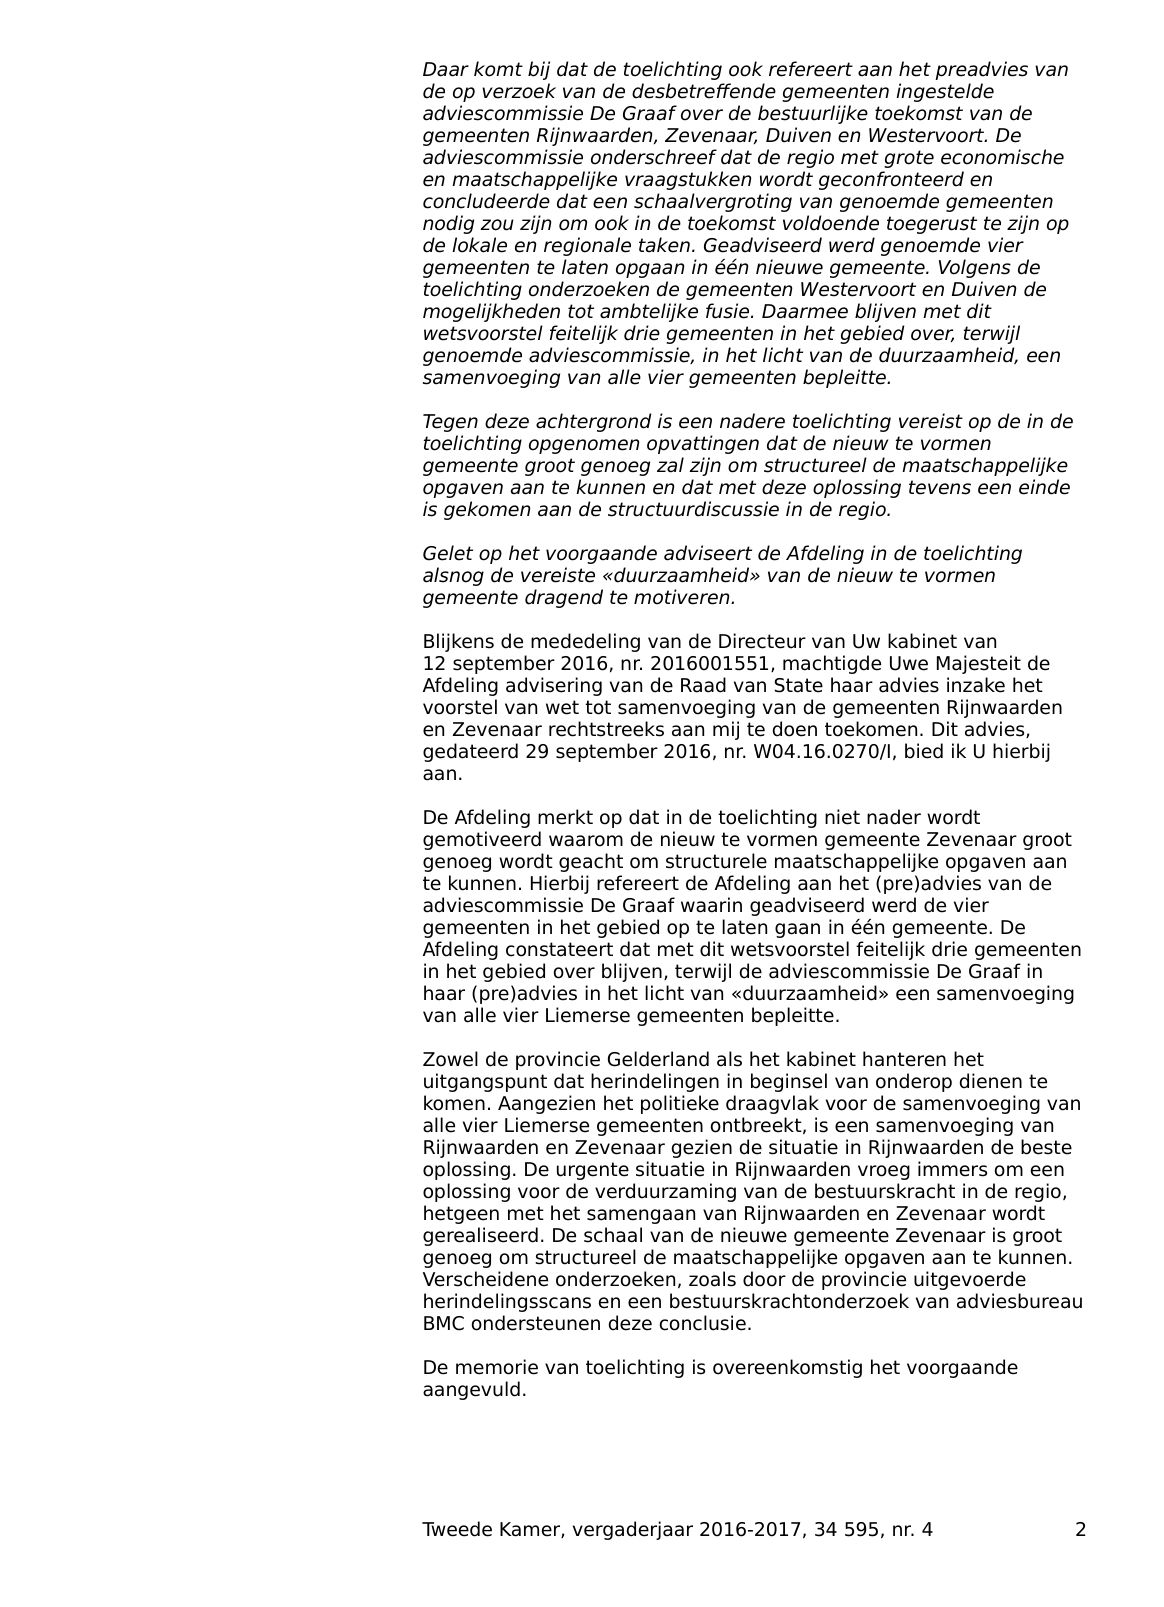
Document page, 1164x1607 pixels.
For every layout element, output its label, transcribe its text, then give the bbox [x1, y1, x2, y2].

text Zowel de provincie Gelderland als het kabinet hanteren het uitgangspunt dat herindelingen in beginsel van onderop dienen te komen. Aangezien het politieke draagvlak voor de samenvoeging van alle vier Liemerse gemeenten ontbreekt, is een samenvoeging van Rijnwaarden en Zevenaar gezien de situatie in Rijnwaarden de beste oplossing. De urgente situatie in Rijnwaarden vroeg immers om een oplossing voor de verduurzaming van de bestuurskracht in de regio, hetgeen met het samengaan van Rijnwaarden en Zevenaar wordt gerealiseerd. De schaal van de nieuwe gemeente Zevenaar is groot genoeg om structureel de maatschappelijke opgaven aan te kunnen. Verscheidene onderzoeken, zoals door de provincie uitgevoerde herindelingsscans en een bestuurskrachtonderzoek van adviesbureau BMC ondersteunen deze conclusie. [422, 1049, 1087, 1335]
text Blijkens de mededeling van de Directeur van Uw kabinet van 12 september 2016, nr. 2016001551, machtigde Uwe Majesteit de Afdeling advisering van de Raad van State haar advies inzake het voorstel van wet tot samenvoeging van de gemeenten Rijnwaarden en Zevenaar rechtstreeks aan mij te doen toekomen. Dit advies, gedateerd 29 september 2016, nr. W04.16.0270/I, bied ik U hierbij aan. [422, 631, 1087, 785]
text Tegen deze achtergrond is een nadere toelichting vereist op de in de toelichting opgenomen opvattingen dat de nieuw te vormen gemeente groot genoeg zal zijn om structureel de maatschappelijke opgaven aan te kunnen en dat met deze oplossing tevens een einde is gekomen aan de structuurdiscussie in de regio. [422, 411, 1087, 521]
text Daar komt bij dat de toelichting ook refereert aan het preadvies van de op verzoek van de desbetreffende gemeenten ingestelde adviescommissie De Graaf over de bestuurlijke toekomst van de gemeenten Rijnwaarden, Zevenaar, Duiven en Westervoort. De adviescommissie onderschreef dat de regio met grote economische en maatschappelijke vraagstukken wordt geconfronteerd en concludeerde dat een schaalvergroting van genoemde gemeenten nodig zou zijn om ook in de toekomst voldoende toegerust te zijn op de lokale en regionale taken. Geadviseerd werd genoemde vier gemeenten te laten opgaan in één nieuwe gemeente. Volgens de toelichting onderzoeken de gemeenten Westervoort en Duiven de mogelijkheden tot ambtelijke fusie. Daarmee blijven met dit wetsvoorstel feitelijk drie gemeenten in het gebied over, terwijl genoemde adviescommissie, in het licht van de duurzaamheid, een samenvoeging van alle vier gemeenten bepleitte. [422, 59, 1087, 389]
text Gelet op het voorgaande adviseert de Afdeling in de toelichting alsnog de vereiste «duurzaamheid» van de nieuw te vormen gemeente dragend te motiveren. [422, 543, 1087, 609]
text De memorie van toelichting is overeenkomstig het voorgaande aangevuld. [422, 1357, 1087, 1401]
text De Afdeling merkt op dat in de toelichting niet nader wordt gemotiveerd waarom de nieuw te vormen gemeente Zevenaar groot genoeg wordt geacht om structurele maatschappelijke opgaven aan te kunnen. Hierbij refereert de Afdeling aan het (pre)advies van de adviescommissie De Graaf waarin geadviseerd werd de vier gemeenten in het gebied op te laten gaan in één gemeente. De Afdeling constateert dat met dit wetsvoorstel feitelijk drie gemeenten in het gebied over blijven, terwijl de adviescommissie De Graaf in haar (pre)advies in het licht van «duurzaamheid» een samenvoeging van alle vier Liemerse gemeenten bepleitte. [422, 807, 1087, 1027]
